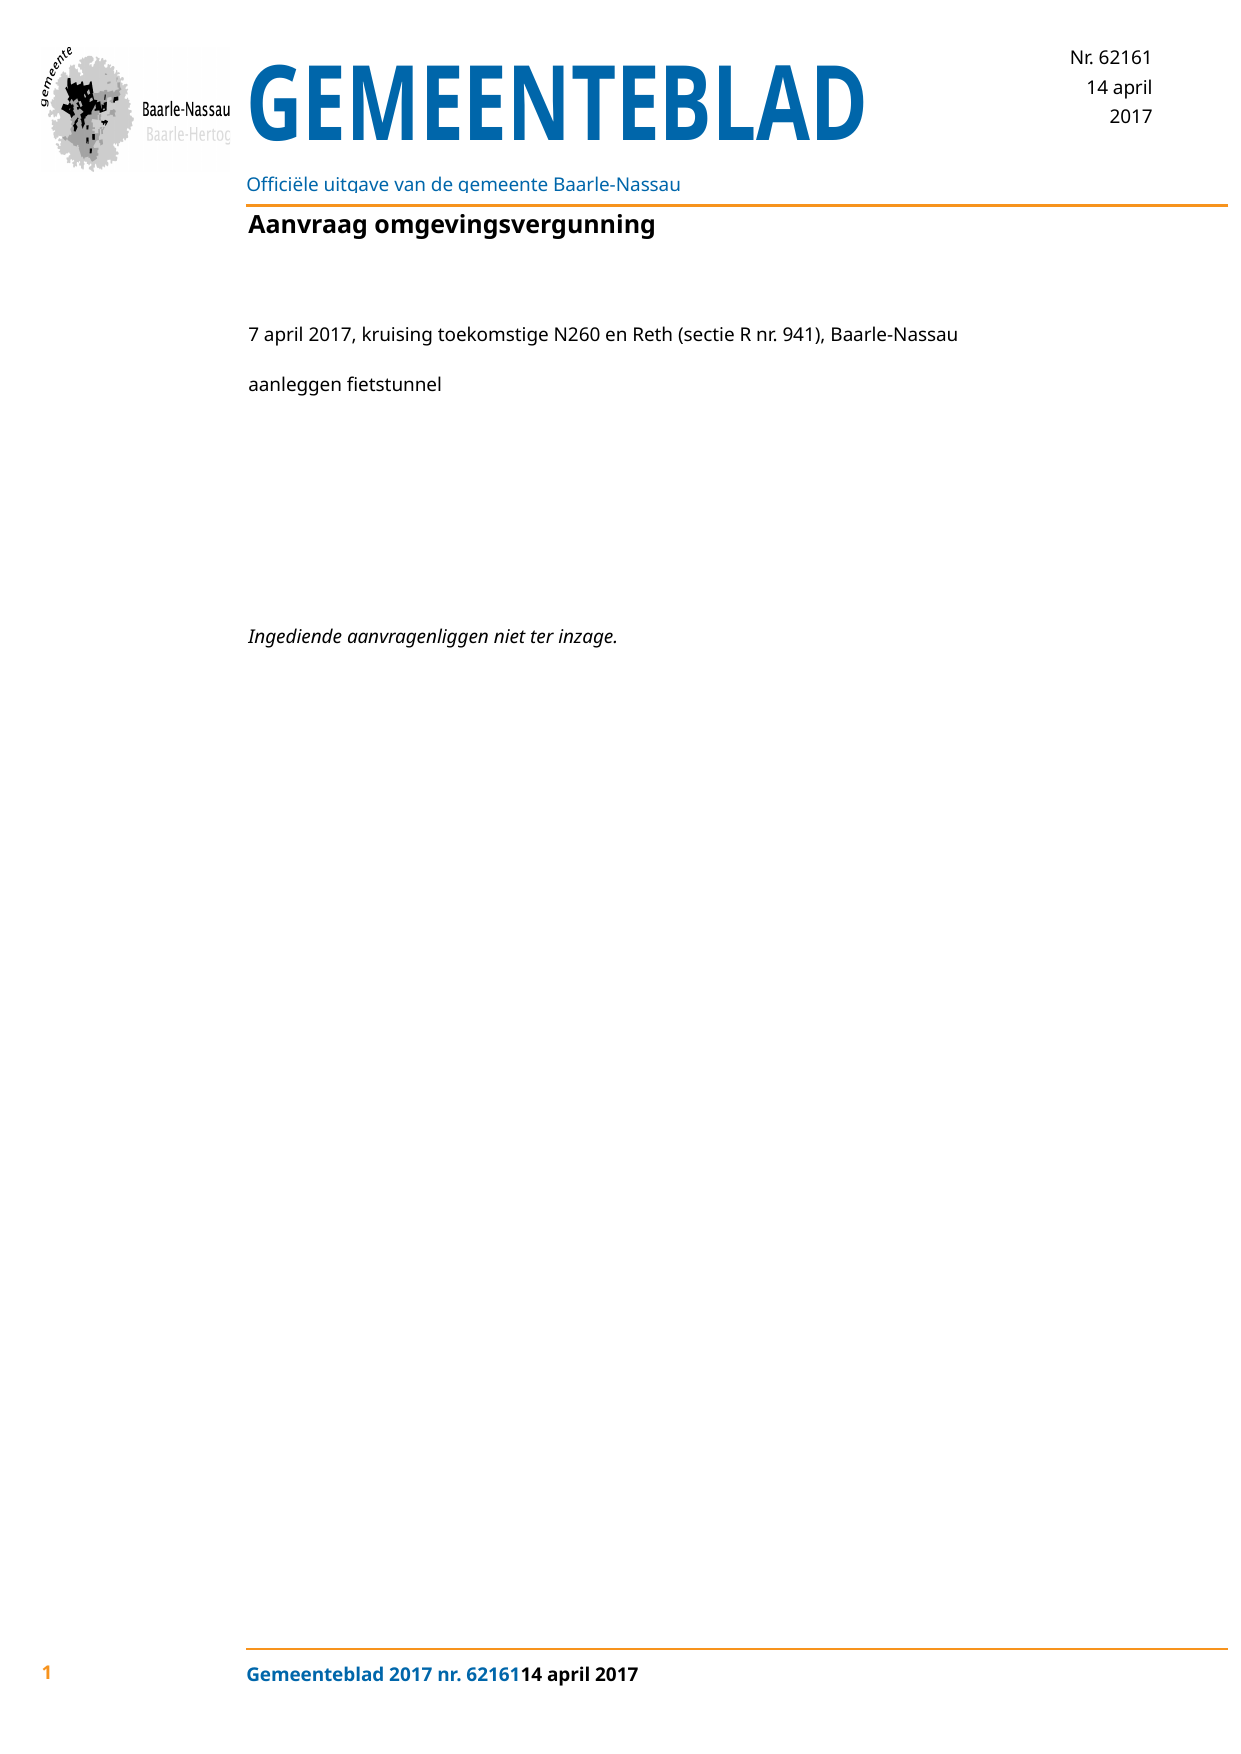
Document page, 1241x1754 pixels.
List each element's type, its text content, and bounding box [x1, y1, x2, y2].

text Aanvraag omgevingsvergunning [248, 207, 1152, 241]
text aanleggen fietstunnel [248, 371, 1152, 397]
text 7 april 2017, kruising toekomstige N260 en Reth (sectie R nr. 941), Baarle-Nassau [248, 321, 1152, 346]
picture [41, 47, 231, 172]
text Ingediende aanvragenliggen niet ter inzage. [248, 623, 1152, 649]
